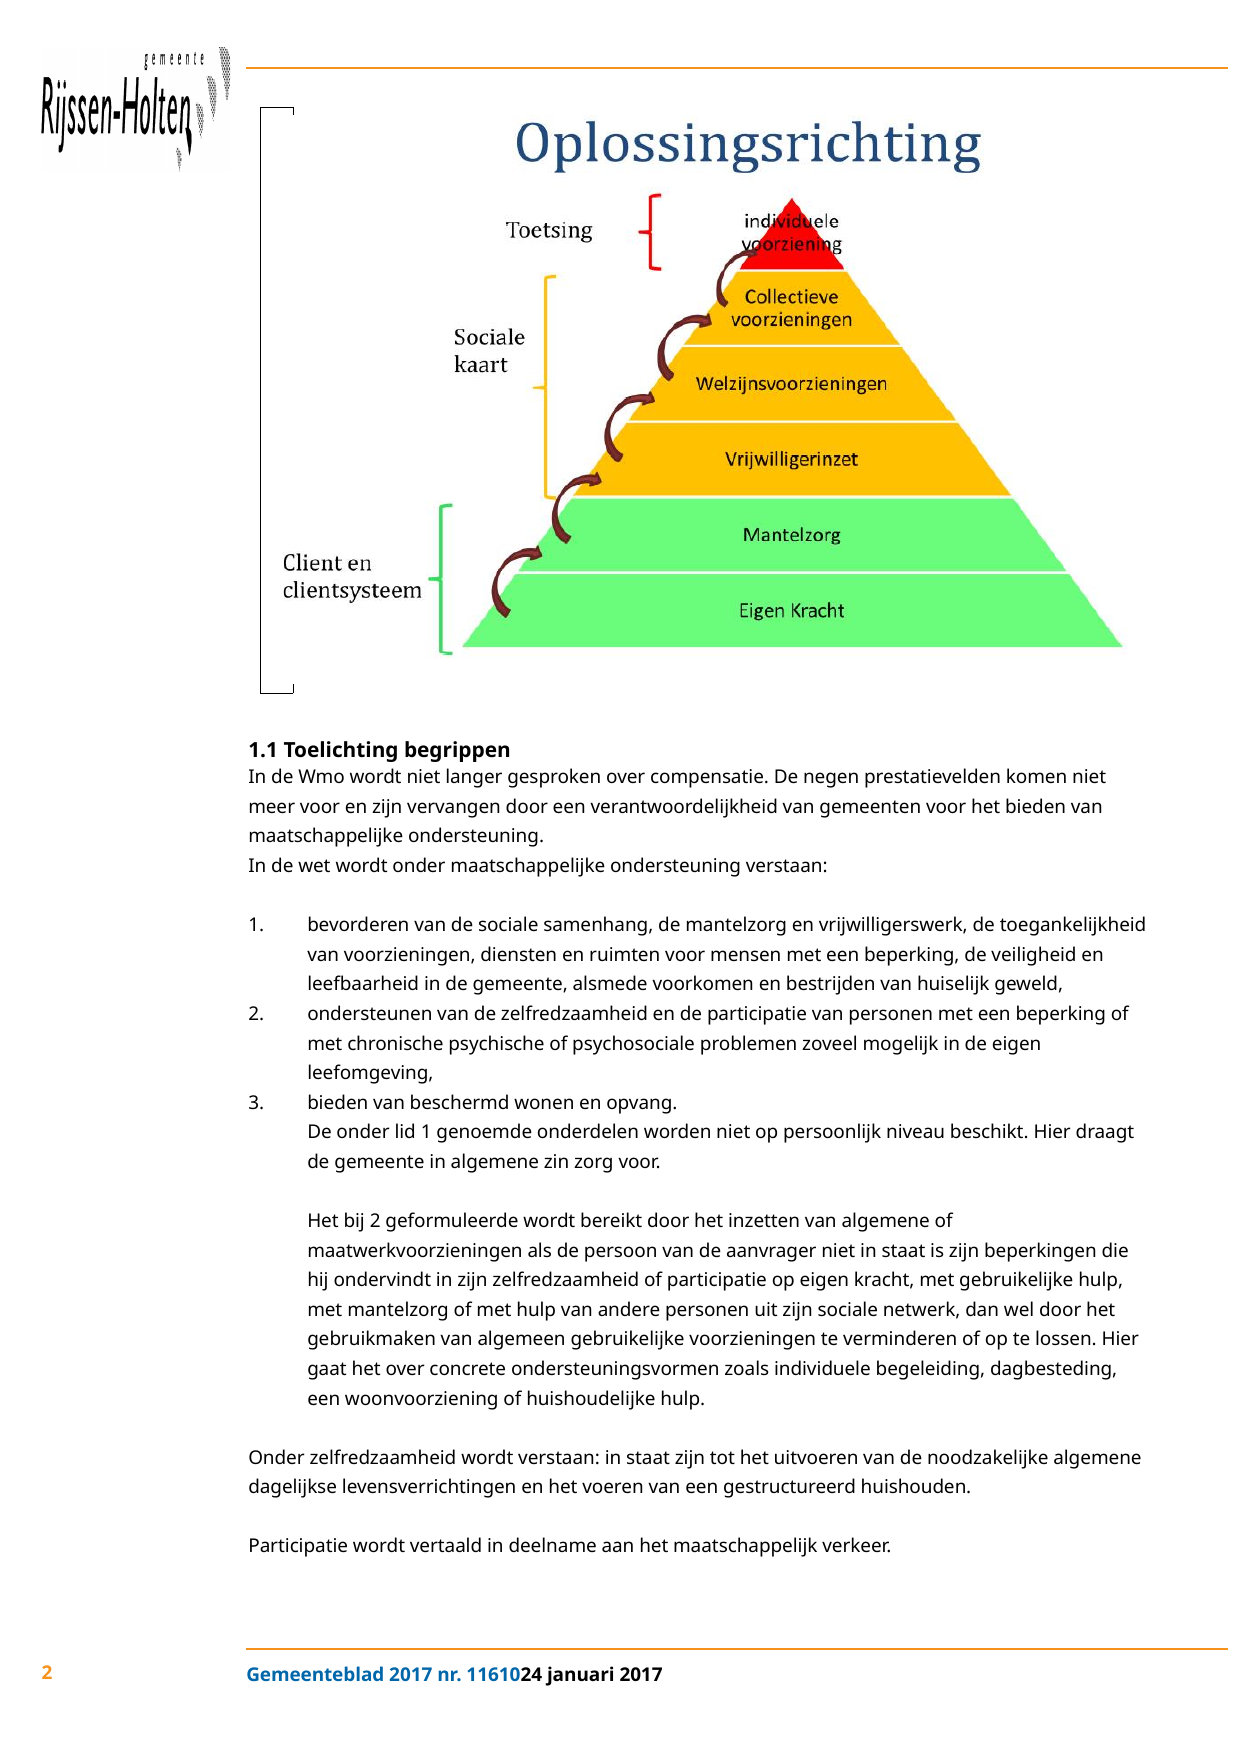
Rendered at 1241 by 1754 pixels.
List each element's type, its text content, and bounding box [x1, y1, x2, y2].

list ondersteunen van de zelfredzaamheid en de participatie van personen met een beperking of met chronische psychische of psychosociale problemen zoveel mogelijk in de eigen leefomgeving, [248, 1000, 1152, 1085]
text Onder zelfredzaamheid wordt verstaan: in staat zijn tot het uitvoeren van de noodzakelijke algemene dagelijkse levensverrichtingen en het voeren van een gestructureerd huishouden. [248, 1444, 1152, 1499]
picture [41, 47, 231, 172]
text 1.1 Toelichting begrippen [248, 735, 1152, 763]
text Participatie wordt vertaald in deelname aan het maatschappelijk verkeer. [248, 1533, 1152, 1558]
list bevorderen van de sociale samenhang, de mantelzorg en vrijwilligerswerk, de toegankelijkheid van voorzieningen, diensten en ruimten voor mensen met een beperking, de veiligheid en leefbaarheid in de gemeente, alsmede voorkomen en bestrijden van huiselijk geweld, [248, 911, 1152, 996]
text In de wet wordt onder maatschappelijke ondersteuning verstaan: [248, 852, 1152, 878]
list Het bij 2 geformuleerde wordt bereikt door het inzetten van algemene of maatwerkvoorzieningen als de persoon van de aanvrager niet in staat is zijn beperkingen die hij ondervindt in zijn zelfredzaamheid of participatie op eigen kracht, met gebruikelijke hulp, met mantelzorg of met hulp van andere personen uit zijn sociale netwerk, dan wel door het gebruikmaken van algemeen gebruikelijke voorzieningen te verminderen of op te lossen. Hier gaat het over concrete ondersteuningsvormen zoals individuele begeleiding, dagbesteding, een woonvoorziening of huishoudelijke hulp. [248, 1207, 1152, 1411]
text In de Wmo wordt niet langer gesproken over compensatie. De negen prestatievelden komen niet meer voor en zijn vervangen door een verantwoordelijkheid van gemeenten voor het bieden van maatschappelijke ondersteuning. [248, 763, 1152, 848]
list De onder lid 1 genoemde onderdelen worden niet op persoonlijk niveau beschikt. Hier draagt de gemeente in algemene zin zorg voor. [248, 1118, 1152, 1174]
list bieden van beschermd wonen en opvang. [248, 1089, 1152, 1115]
picture [268, 115, 1173, 684]
